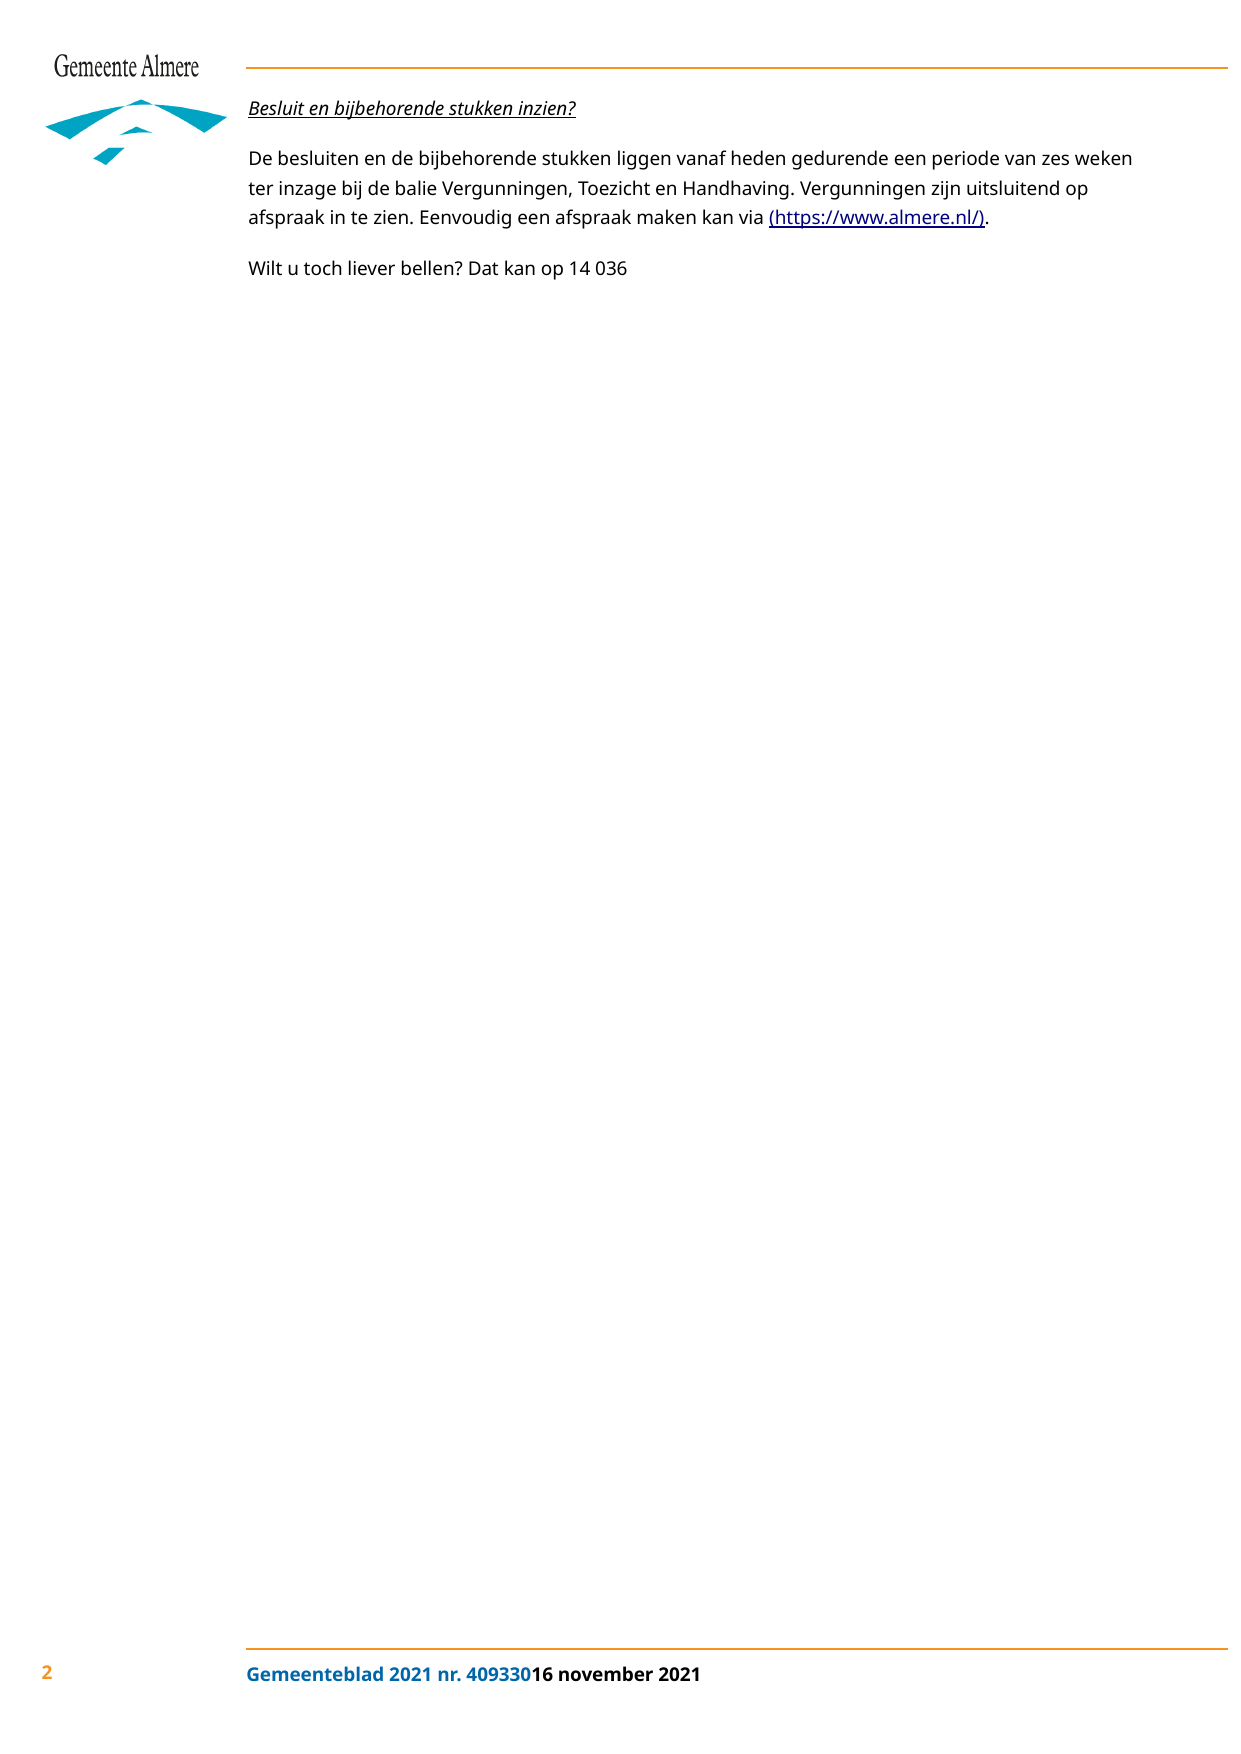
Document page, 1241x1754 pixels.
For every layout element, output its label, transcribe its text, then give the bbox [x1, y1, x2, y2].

text Besluit en bijbehorende stukken inzien? [248, 95, 1152, 121]
text De besluiten en de bijbehorende stukken liggen vanaf heden gedurende een periode van zes weken ter inzage bij de balie Vergunningen, Toezicht en Handhaving. Vergunningen zijn uitsluitend op afspraak in te zien. Eenvoudig een afspraak maken kan via (https://www.almere.nl/). [248, 145, 1152, 230]
text Wilt u toch liever bellen? Dat kan op 14 036 [248, 255, 1152, 281]
picture [41, 47, 231, 172]
